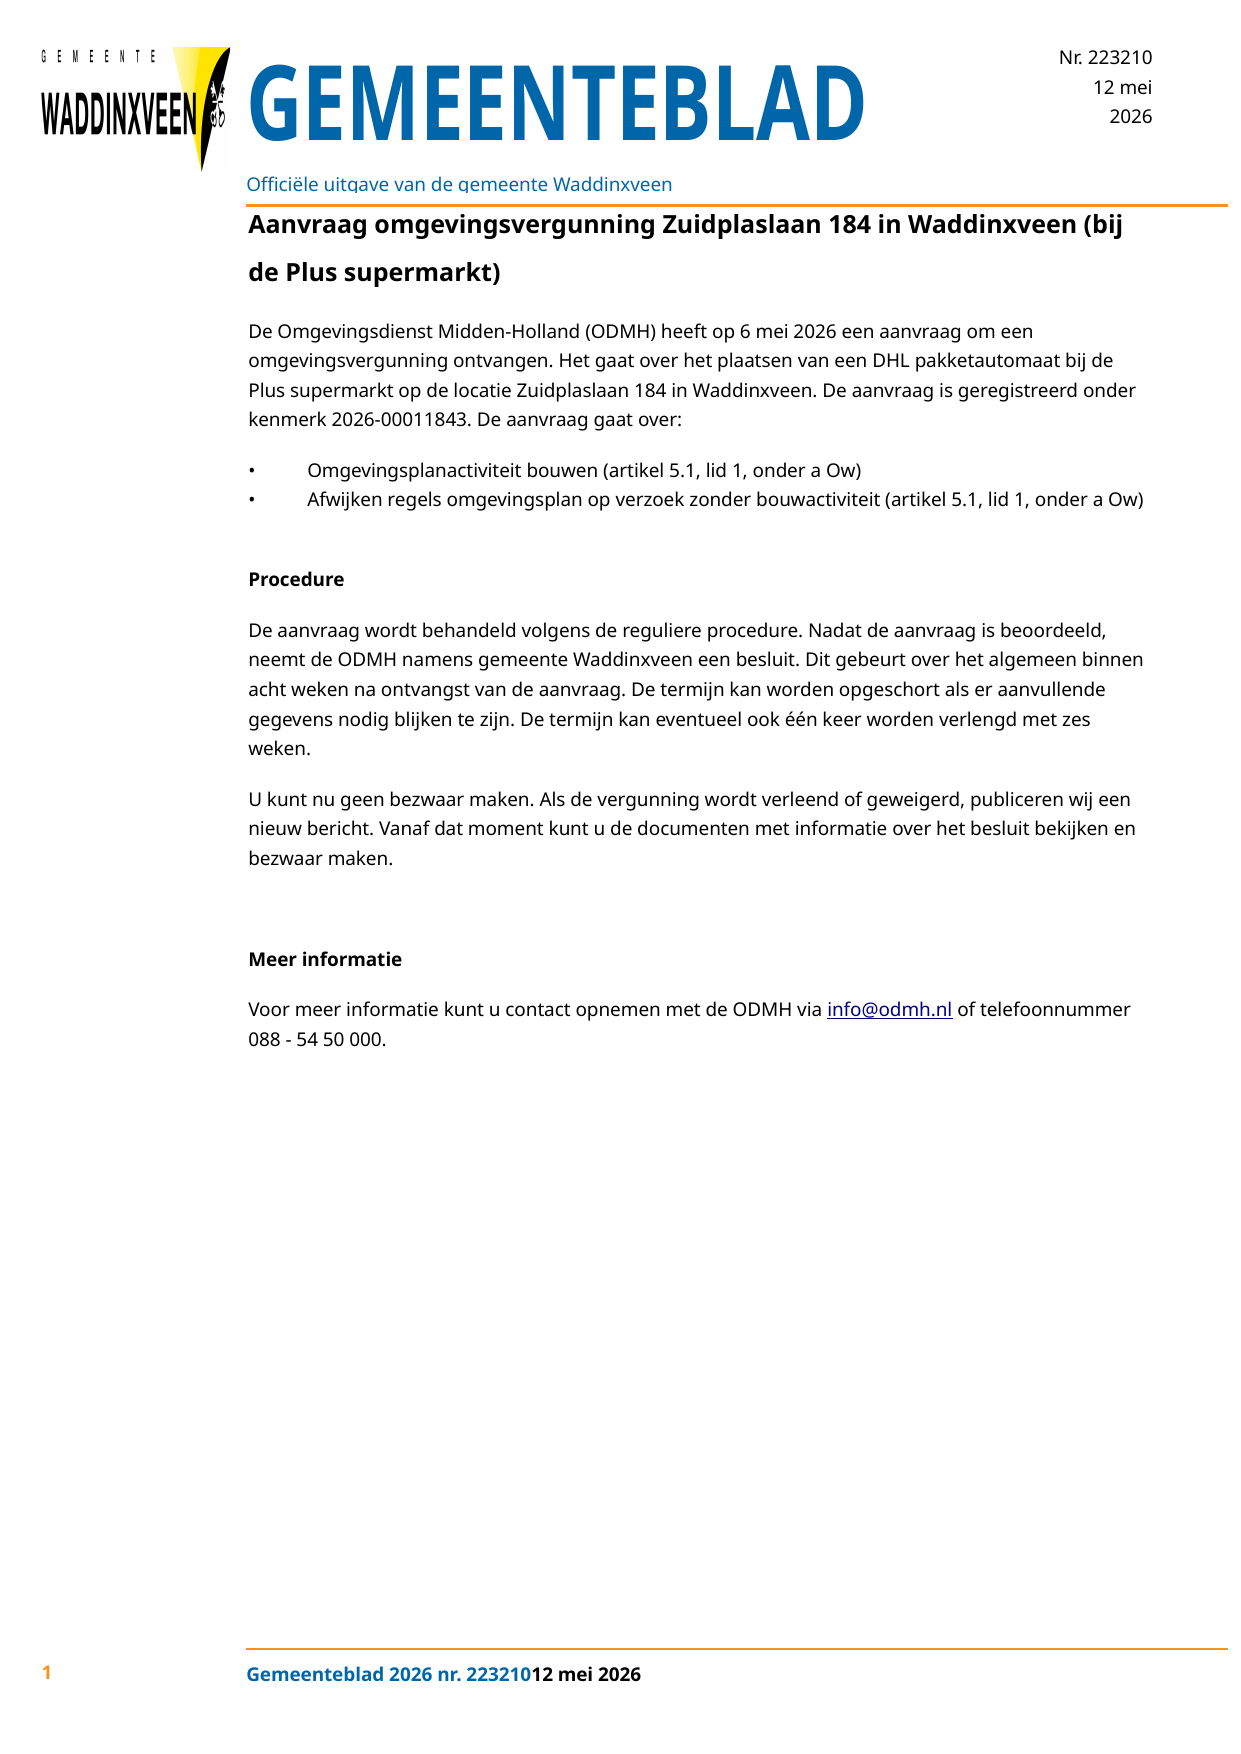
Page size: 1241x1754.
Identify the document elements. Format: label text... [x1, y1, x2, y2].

picture [41, 47, 231, 172]
text Meer informatie [248, 946, 1152, 972]
text De aanvraag wordt behandeld volgens de reguliere procedure. Nadat de aanvraag is beoordeeld, neemt de ODMH namens gemeente Waddinxveen een besluit. Dit gebeurt over het algemeen binnen acht weken na ontvangst van de aanvraag. De termijn kan worden opgeschort als er aanvullende gegevens nodig blijken te zijn. De termijn kan eventueel ook één keer worden verlengd met zes weken. [248, 617, 1152, 761]
list Afwijken regels omgevingsplan op verzoek zonder bouwactiviteit (artikel 5.1, lid 1, onder a Ow) [248, 487, 1152, 512]
text Aanvraag omgevingsvergunning Zuidplaslaan 184 in Waddinxveen (bij de Plus supermarkt) [248, 207, 1152, 288]
text Voor meer informatie kunt u contact opnemen met de ODMH via info@odmh.nl of telefoonnummer 088 - 54 50 000. [248, 996, 1152, 1052]
text De Omgevingsdienst Midden-Holland (ODMH) heeft op 6 mei 2026 een aanvraag om een omgevingsvergunning ontvangen. Het gaat over het plaatsen van een DHL pakketautomaat bij de Plus supermarkt op de locatie Zuidplaslaan 184 in Waddinxveen. De aanvraag is geregistreerd onder kenmerk 2026-00011843. De aanvraag gaat over: [248, 318, 1152, 432]
text U kunt nu geen bezwaar maken. Als de vergunning wordt verleend of geweigerd, publiceren wij een nieuw bericht. Vanaf dat moment kunt u de documenten met informatie over het besluit bekijken en bezwaar maken. [248, 786, 1152, 871]
list Omgevingsplanactiviteit bouwen (artikel 5.1, lid 1, onder a Ow) [248, 457, 1152, 483]
text Procedure [248, 567, 1152, 592]
